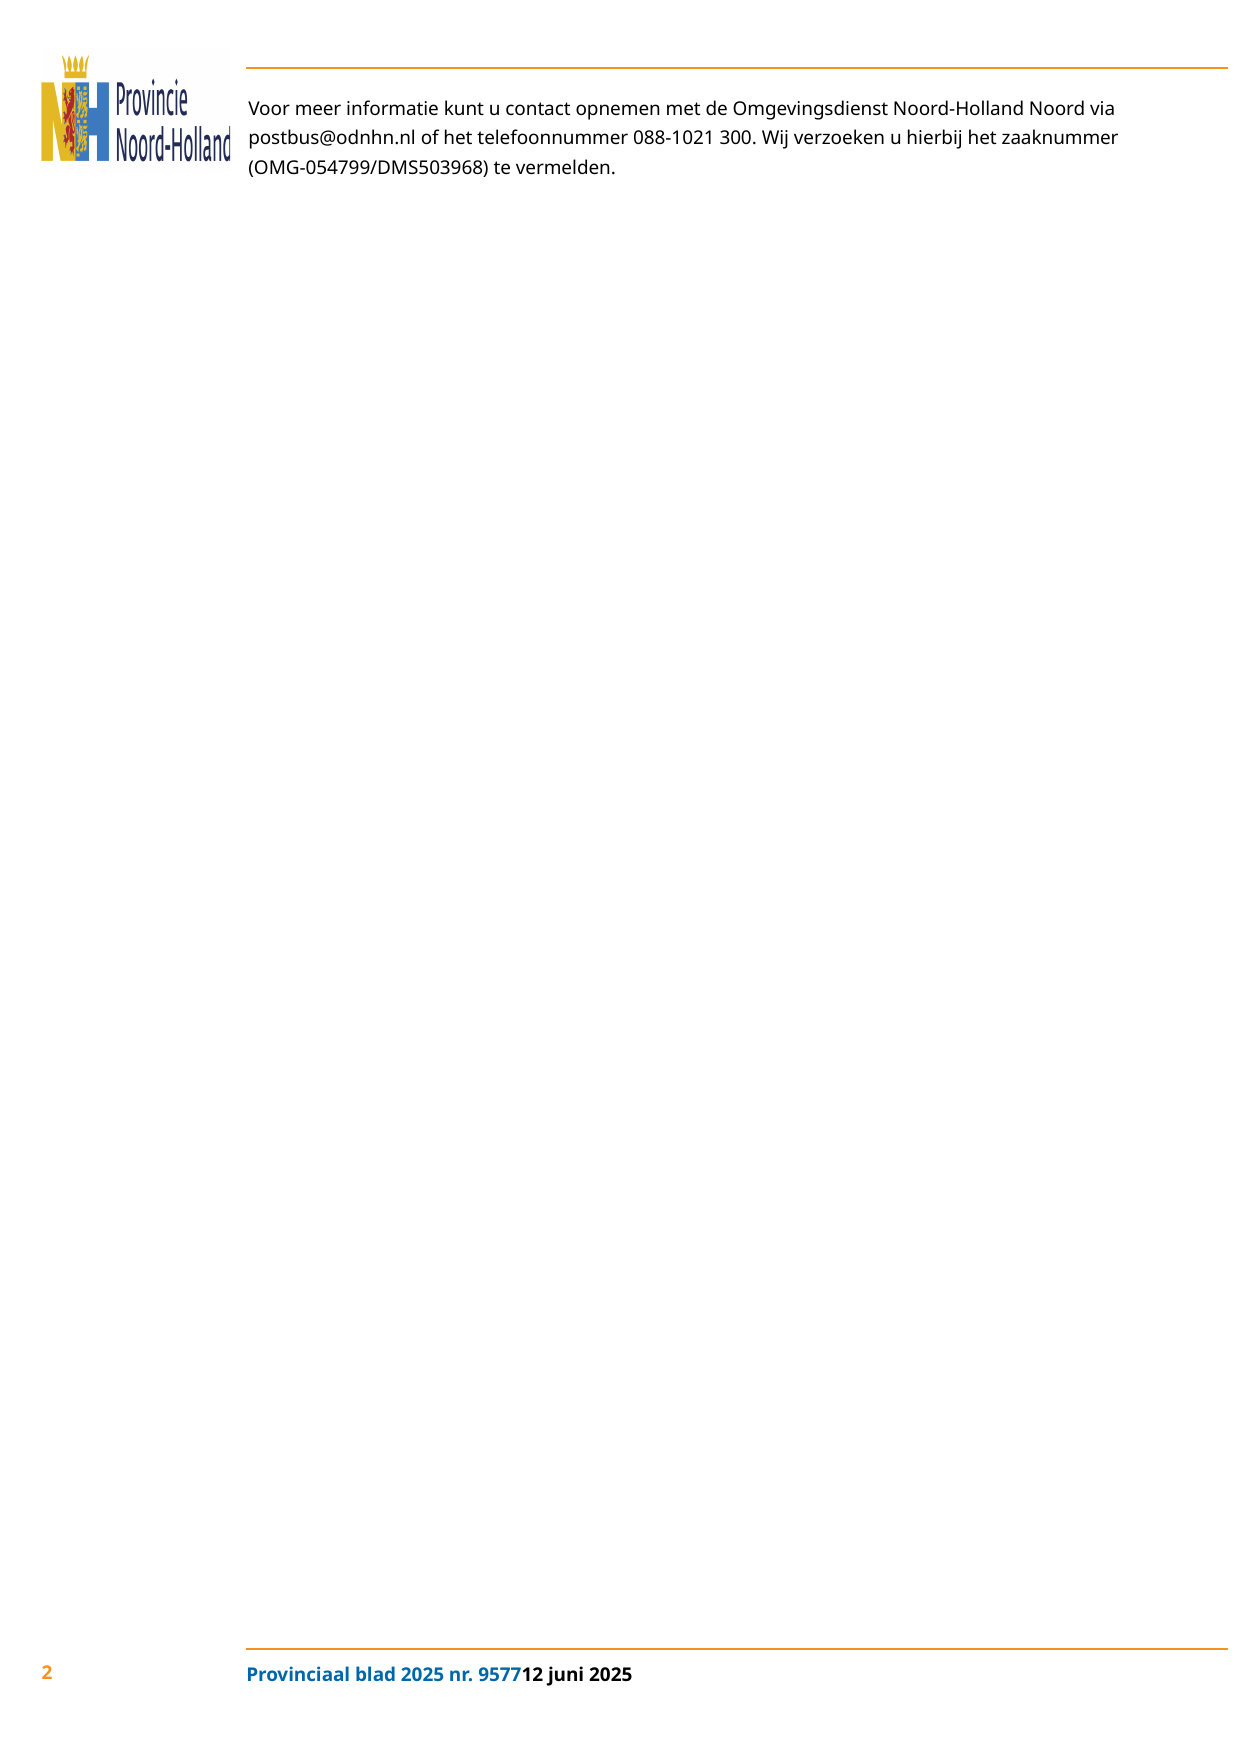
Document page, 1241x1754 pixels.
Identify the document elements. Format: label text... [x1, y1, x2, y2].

text Voor meer informatie kunt u contact opnemen met de Omgevingsdienst Noord-Holland Noord via postbus@odnhn.nl of het telefoonnummer 088-1021 300. Wij verzoeken u hierbij het zaaknummer (OMG-054799/DMS503968) te vermelden. [248, 95, 1152, 180]
picture [41, 47, 231, 172]
